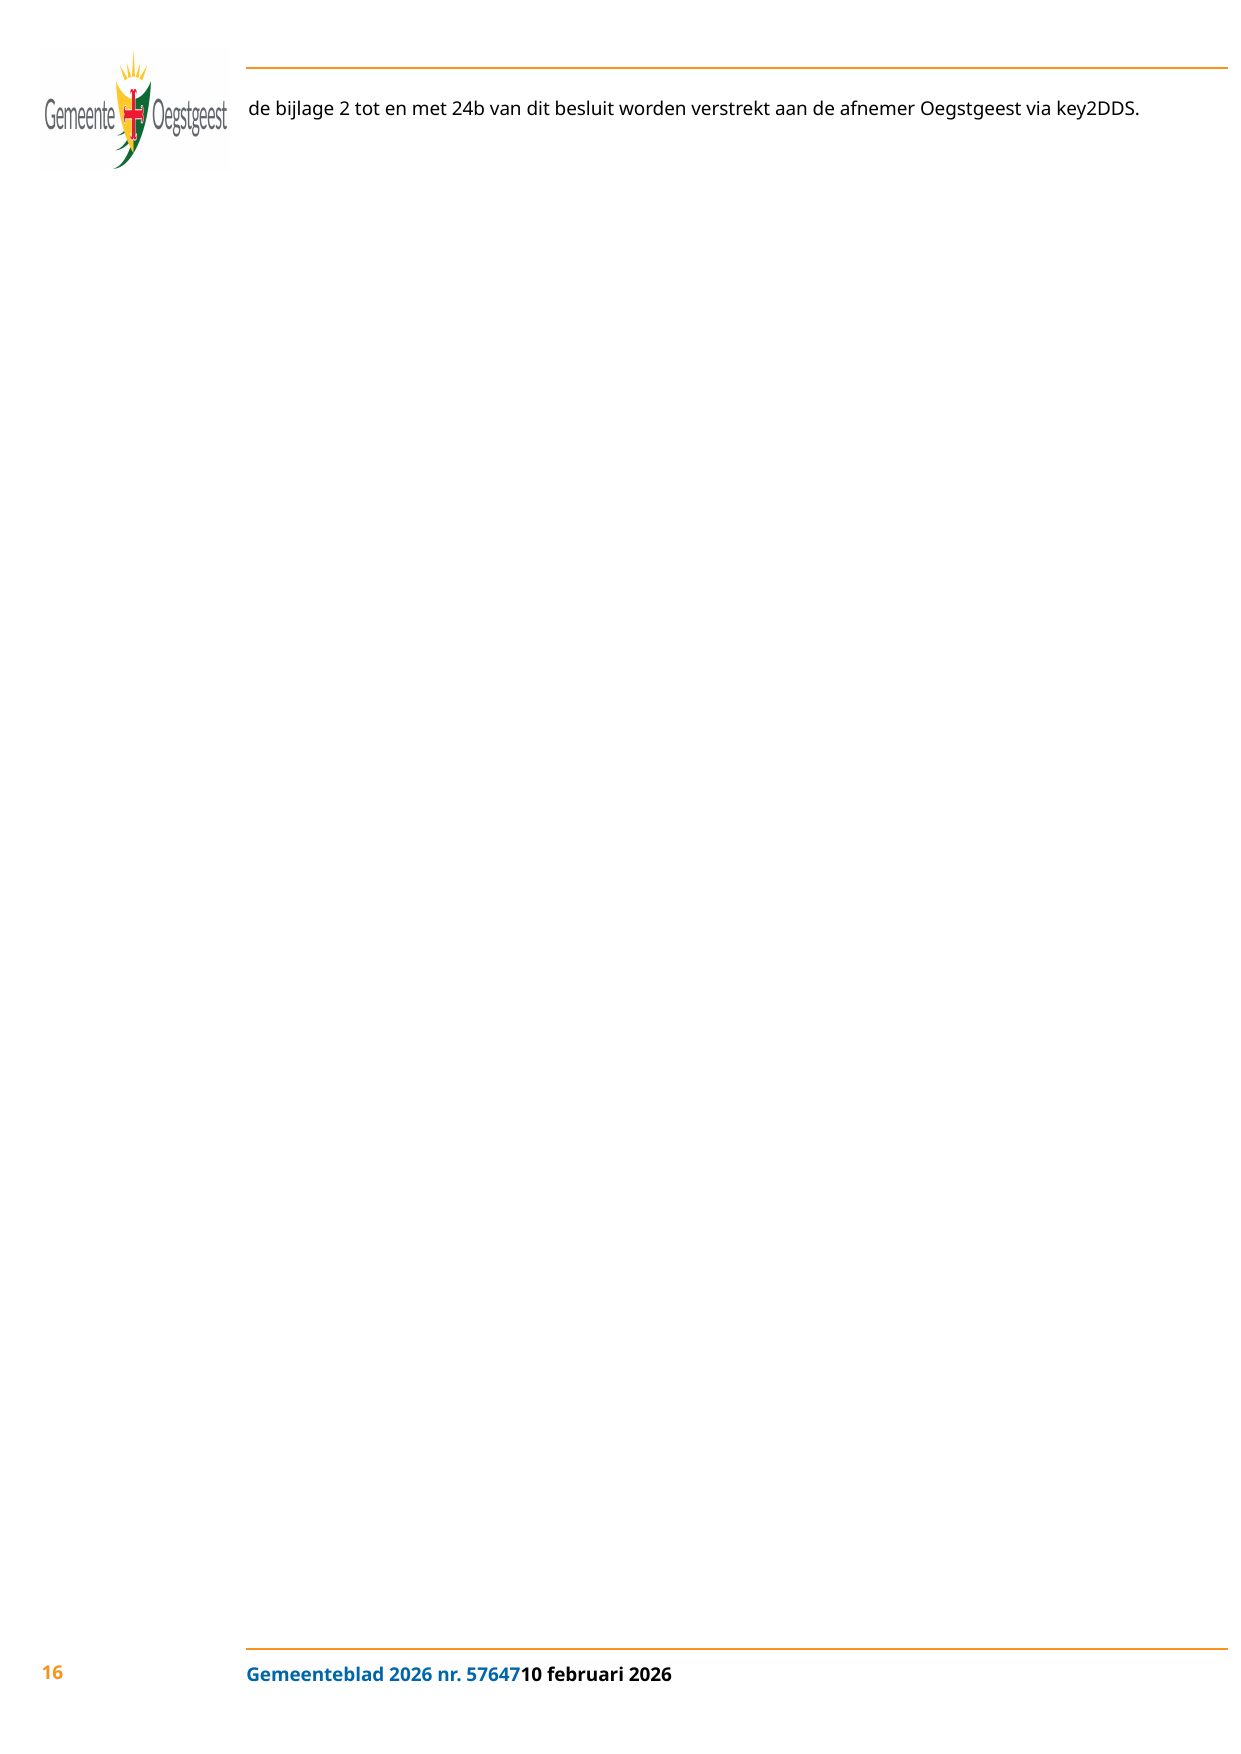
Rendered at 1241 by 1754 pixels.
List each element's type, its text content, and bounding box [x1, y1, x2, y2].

text de bijlage 2 tot en met 24b van dit besluit worden verstrekt aan de afnemer Oegstgeest via key2DDS. [248, 95, 1152, 121]
picture [41, 47, 231, 172]
